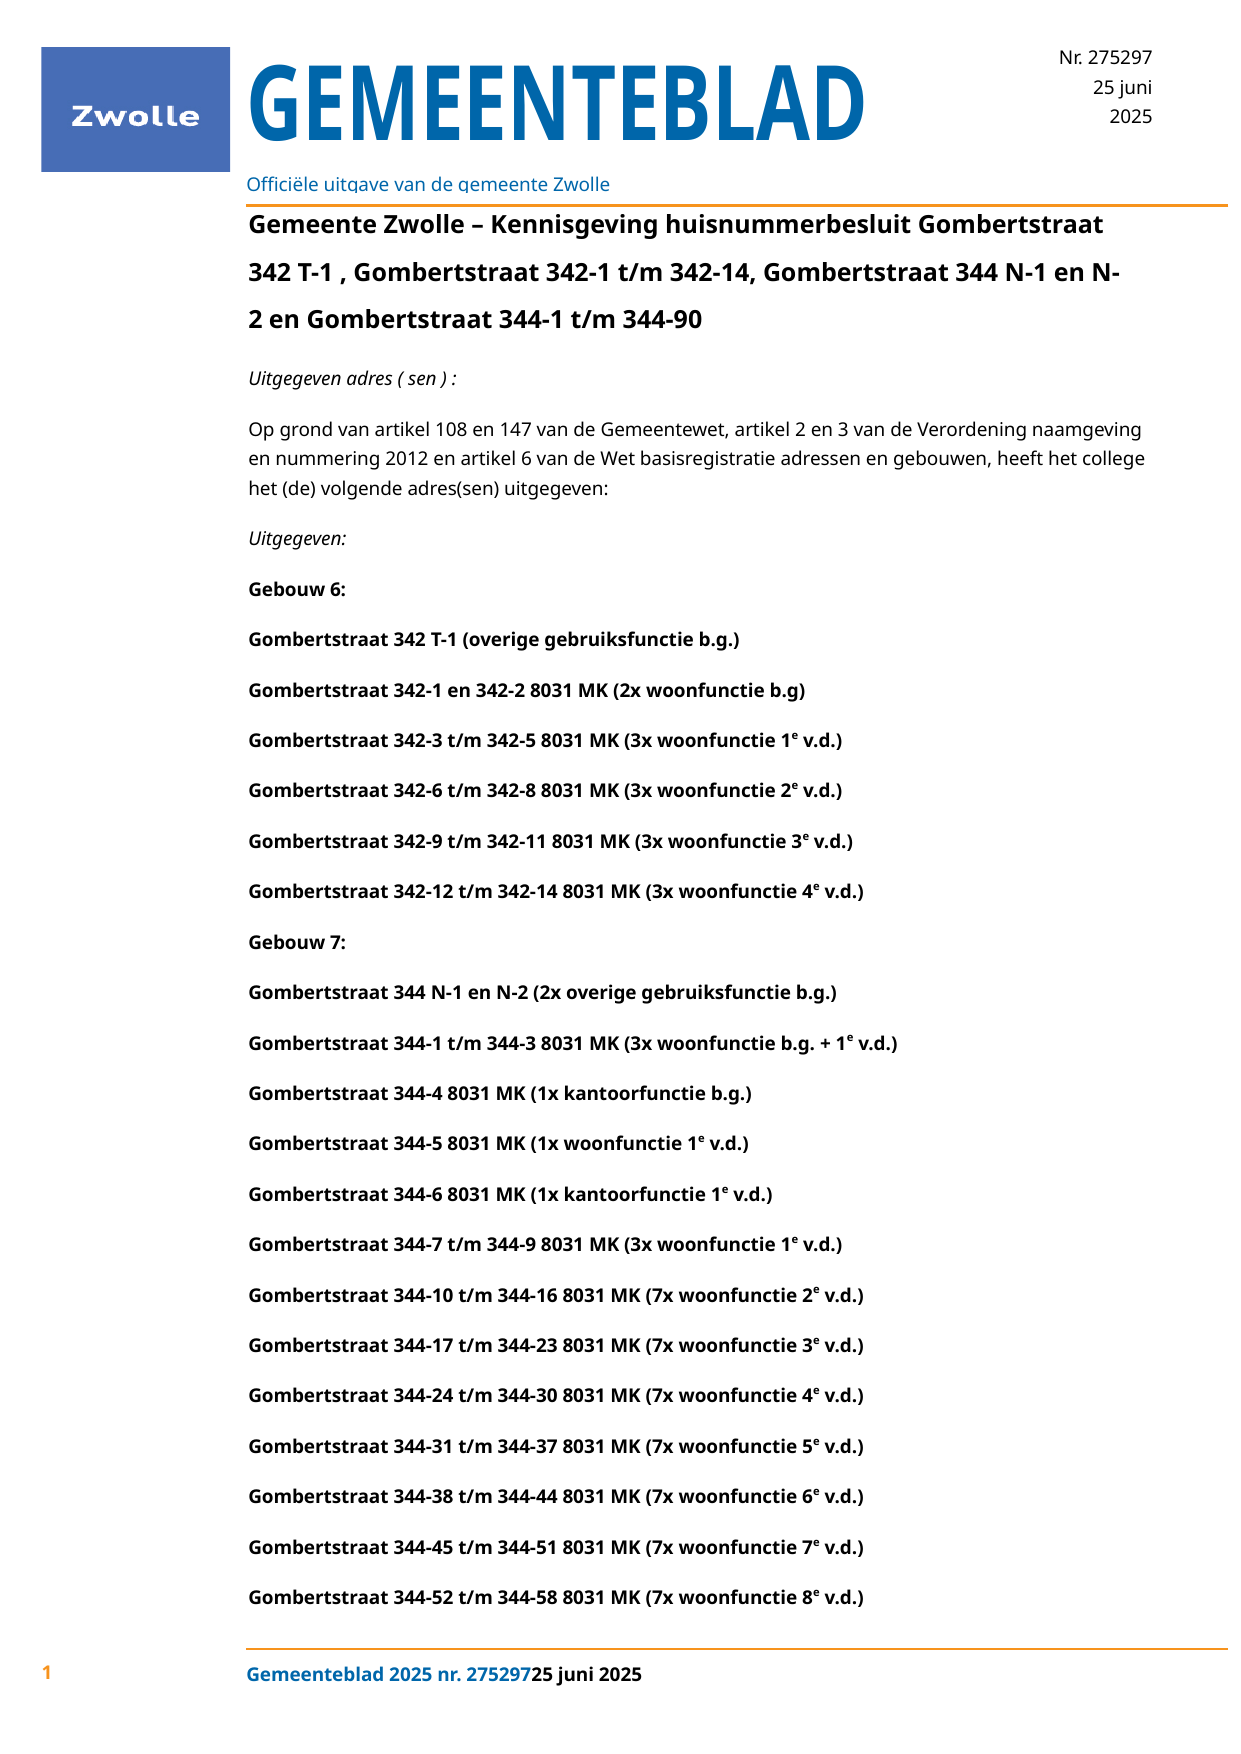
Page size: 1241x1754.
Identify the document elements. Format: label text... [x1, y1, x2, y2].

text Gombertstraat 344-45 t/m 344-51 8031 MK (7x woonfunctie 7e v.d.) [248, 1534, 1152, 1559]
text Gombertstraat 344-31 t/m 344-37 8031 MK (7x woonfunctie 5e v.d.) [248, 1433, 1152, 1459]
text Gombertstraat 344-17 t/m 344-23 8031 MK (7x woonfunctie 3e v.d.) [248, 1332, 1152, 1358]
text Gombertstraat 344 N-1 en N-2 (2x overige gebruiksfunctie b.g.) [248, 979, 1152, 1005]
text Gombertstraat 342-9 t/m 342-11 8031 MK (3x woonfunctie 3e v.d.) [248, 828, 1152, 854]
text Gombertstraat 342-12 t/m 342-14 8031 MK (3x woonfunctie 4e v.d.) [248, 878, 1152, 904]
text Gebouw 6: [248, 576, 1152, 602]
text Gemeente Zwolle – Kennisgeving huisnummerbesluit Gombertstraat 342 T-1 , Gombertstraat 342-1 t/m 342-14, Gombertstraat 344 N-1 en N-2 en Gombertstraat 344-1 t/m 344-90 [248, 207, 1152, 336]
text Gombertstraat 344-52 t/m 344-58 8031 MK (7x woonfunctie 8e v.d.) [248, 1584, 1152, 1610]
text Gombertstraat 344-7 t/m 344-9 8031 MK (3x woonfunctie 1e v.d.) [248, 1231, 1152, 1257]
picture [41, 47, 231, 172]
text Gombertstraat 344-5 8031 MK (1x woonfunctie 1e v.d.) [248, 1131, 1152, 1156]
text Gombertstraat 342 T-1 (overige gebruiksfunctie b.g.) [248, 626, 1152, 652]
text Gombertstraat 344-24 t/m 344-30 8031 MK (7x woonfunctie 4e v.d.) [248, 1383, 1152, 1408]
text Uitgegeven adres ( sen ) : [248, 366, 1152, 391]
text Gombertstraat 342-6 t/m 342-8 8031 MK (3x woonfunctie 2e v.d.) [248, 778, 1152, 803]
text Uitgegeven: [248, 526, 1152, 551]
text Gombertstraat 344-4 8031 MK (1x kantoorfunctie b.g.) [248, 1080, 1152, 1106]
text Op grond van artikel 108 en 147 van de Gemeentewet, artikel 2 en 3 van de Verordening naamgeving en nummering 2012 en artikel 6 van de Wet basisregistratie adressen en gebouwen, heeft het college het (de) volgende adres(sen) uitgegeven: [248, 416, 1152, 501]
text Gombertstraat 344-10 t/m 344-16 8031 MK (7x woonfunctie 2e v.d.) [248, 1282, 1152, 1307]
text Gebouw 7: [248, 929, 1152, 954]
text Gombertstraat 344-38 t/m 344-44 8031 MK (7x woonfunctie 6e v.d.) [248, 1483, 1152, 1509]
text Gombertstraat 342-1 en 342-2 8031 MK (2x woonfunctie b.g) [248, 677, 1152, 702]
text Gombertstraat 344-1 t/m 344-3 8031 MK (3x woonfunctie b.g. + 1e v.d.) [248, 1030, 1152, 1055]
text Gombertstraat 344-6 8031 MK (1x kantoorfunctie 1e v.d.) [248, 1181, 1152, 1207]
text Gombertstraat 342-3 t/m 342-5 8031 MK (3x woonfunctie 1e v.d.) [248, 727, 1152, 753]
